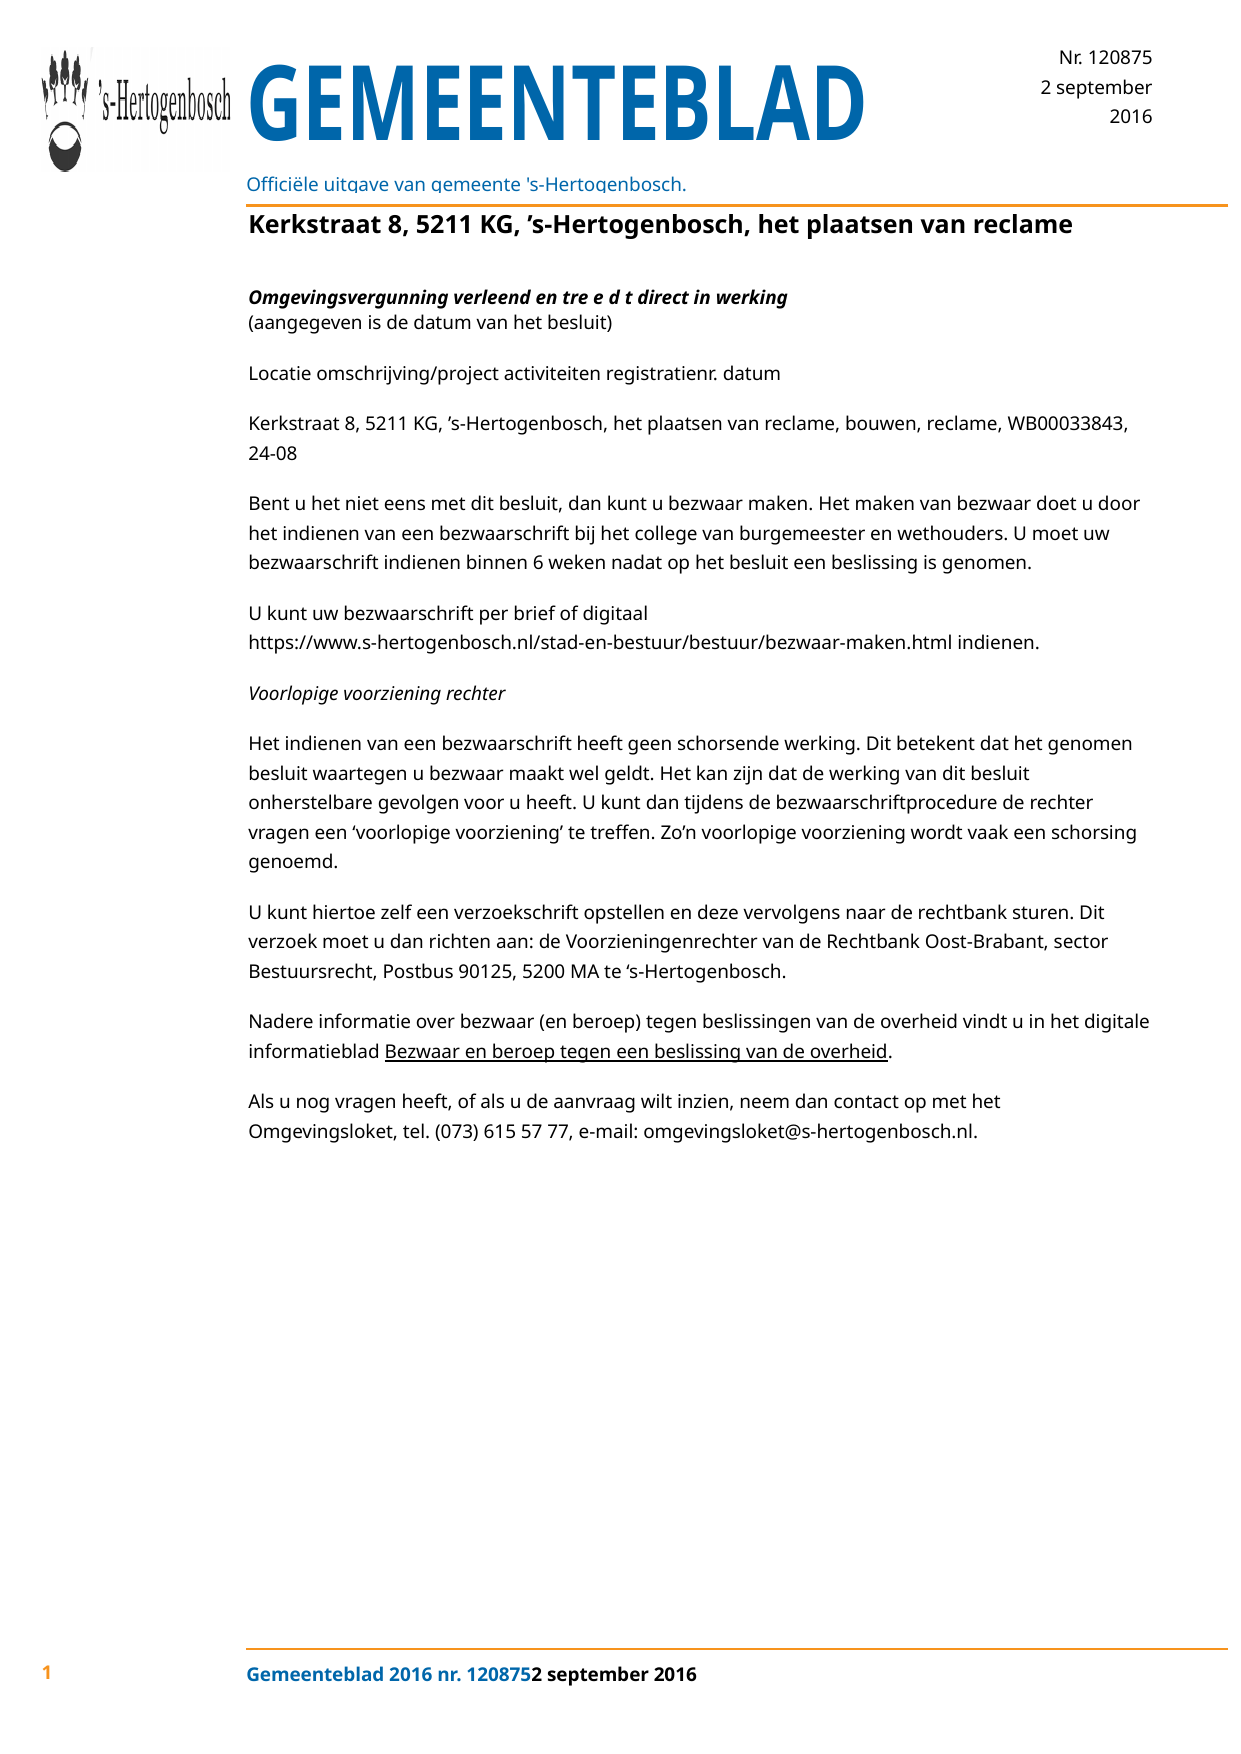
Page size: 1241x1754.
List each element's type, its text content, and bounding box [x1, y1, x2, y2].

text Omgevingsvergunning verleend en tre e d t direct in werking [248, 284, 1152, 309]
text U kunt hiertoe zelf een verzoekschrift opstellen en deze vervolgens naar de rechtbank sturen. Dit verzoek moet u dan richten aan: de Voorzieningenrechter van de Rechtbank Oost-Brabant, sector Bestuursrecht, Postbus 90125, 5200 MA te ‘s-Hertogenbosch. [248, 899, 1152, 984]
text Kerkstraat 8, 5211 KG, ’s-Hertogenbosch, het plaatsen van reclame, bouwen, reclame, WB00033843, 24-08 [248, 410, 1152, 466]
text Kerkstraat 8, 5211 KG, ’s-Hertogenbosch, het plaatsen van reclame [248, 207, 1152, 241]
text U kunt uw bezwaarschrift per brief of digitaal https://www.s-hertogenbosch.nl/stad-en-bestuur/bestuur/bezwaar-maken.html indienen. [248, 600, 1152, 655]
text Voorlopige voorziening rechter [248, 680, 1152, 706]
picture [41, 47, 231, 172]
text Bent u het niet eens met dit besluit, dan kunt u bezwaar maken. Het maken van bezwaar doet u door het indienen van een bezwaarschrift bij het college van burgemeester en wethouders. U moet uw bezwaarschrift indienen binnen 6 weken nadat op het besluit een beslissing is genomen. [248, 490, 1152, 575]
text Nadere informatie over bezwaar (en beroep) tegen beslissingen van de overheid vindt u in het digitale informatieblad Bezwaar en beroep tegen een beslissing van de overheid. [248, 1009, 1152, 1064]
text Locatie omschrijving/project activiteiten registratienr. datum [248, 360, 1152, 386]
text (aangegeven is de datum van het besluit) [248, 309, 1152, 335]
text Als u nog vragen heeft, of als u de aanvraag wilt inzien, neem dan contact op met het Omgevingsloket, tel. (073) 615 57 77, e-mail: omgevingsloket@s-hertogenbosch.nl. [248, 1089, 1152, 1144]
text Het indienen van een bezwaarschrift heeft geen schorsende werking. Dit betekent dat het genomen besluit waartegen u bezwaar maakt wel geldt. Het kan zijn dat de werking van dit besluit onherstelbare gevolgen voor u heeft. U kunt dan tijdens de bezwaarschriftprocedure de rechter vragen een ‘voorlopige voorziening’ te treffen. Zo’n voorlopige voorziening wordt vaak een schorsing genoemd. [248, 730, 1152, 874]
